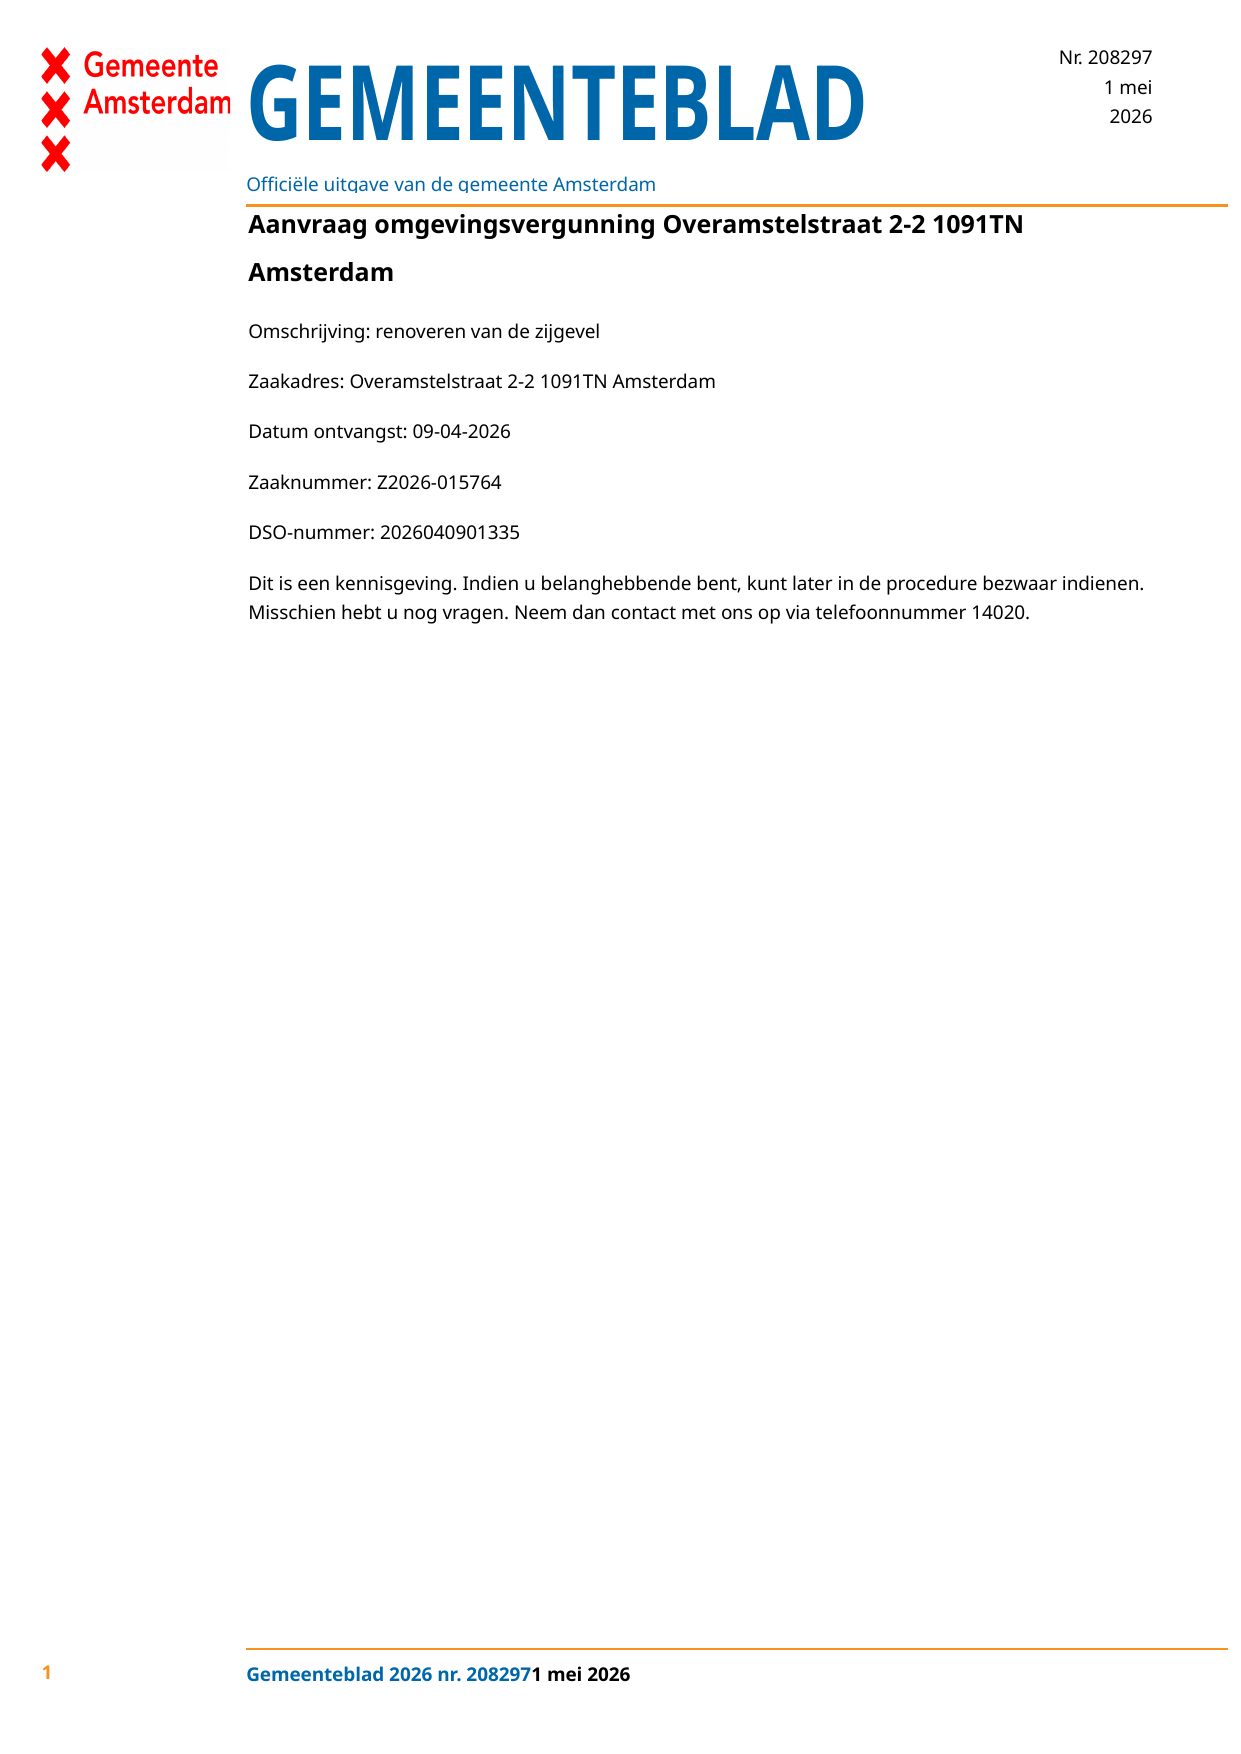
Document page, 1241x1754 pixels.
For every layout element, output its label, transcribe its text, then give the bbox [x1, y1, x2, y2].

text Dit is een kennisgeving. Indien u belanghebbende bent, kunt later in de procedure bezwaar indienen. Misschien hebt u nog vragen. Neem dan contact met ons op via telefoonnummer 14020. [248, 570, 1152, 625]
text Zaaknummer: Z2026-015764 [248, 469, 1152, 495]
picture [41, 47, 231, 172]
text DSO-nummer: 2026040901335 [248, 519, 1152, 545]
text Omschrijving: renoveren van de zijgevel [248, 318, 1152, 344]
text Zaakadres: Overamstelstraat 2-2 1091TN Amsterdam [248, 368, 1152, 394]
text Datum ontvangst: 09-04-2026 [248, 419, 1152, 444]
text Aanvraag omgevingsvergunning Overamstelstraat 2-2 1091TN Amsterdam [248, 207, 1152, 288]
